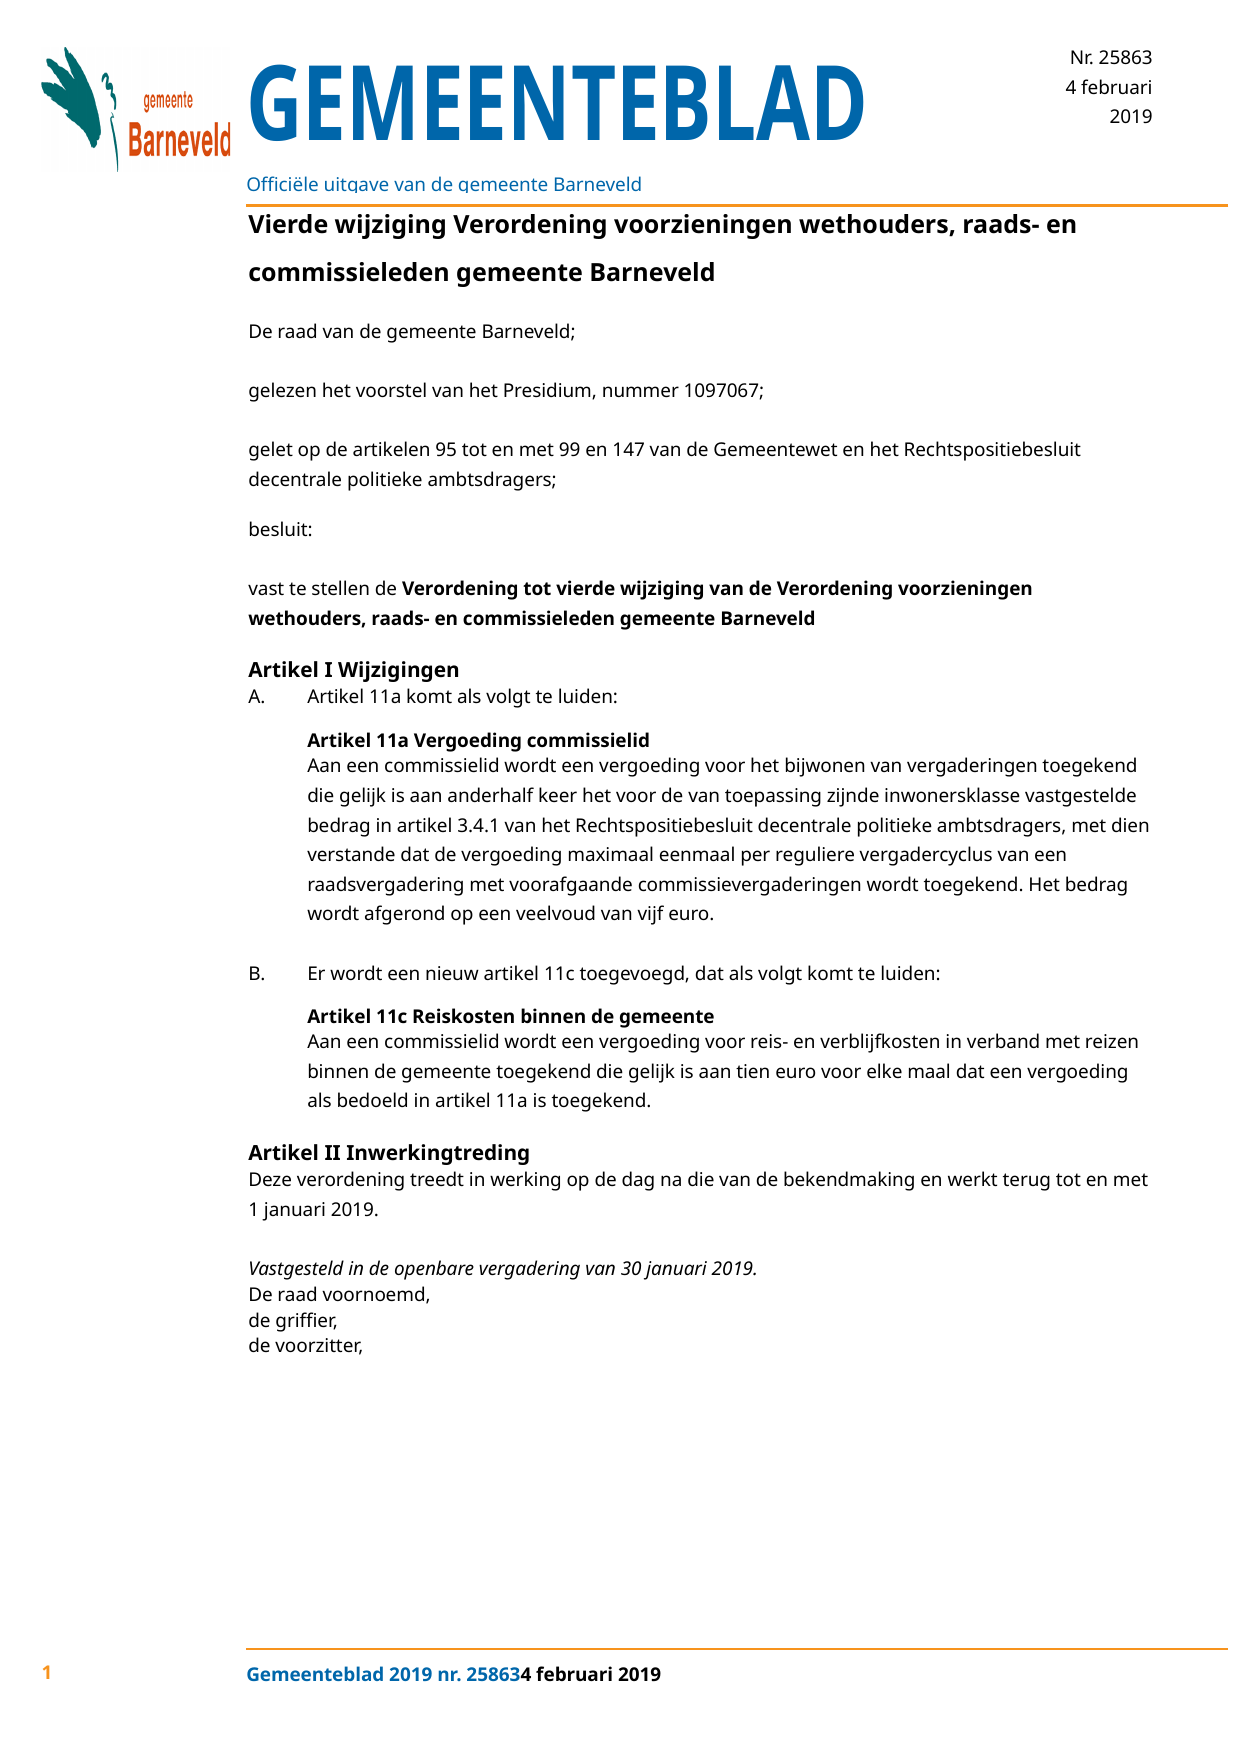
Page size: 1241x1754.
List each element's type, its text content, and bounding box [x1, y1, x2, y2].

list Er wordt een nieuw artikel 11c toegevoegd, dat als volgt komt te luiden: [248, 960, 1152, 985]
list Artikel 11a komt als volgt te luiden: [248, 684, 1152, 709]
text de voorzitter, [248, 1332, 1152, 1358]
text gelezen het voorstel van het Presidium, nummer 1097067; [248, 377, 1152, 403]
picture [41, 47, 231, 172]
list Artikel 11a Vergoeding commissielid [248, 727, 1152, 753]
list Aan een commissielid wordt een vergoeding voor het bijwonen van vergaderingen toegekend die gelijk is aan anderhalf keer het voor de van toepassing zijnde inwonersklasse vastgestelde bedrag in artikel 3.4.1 van het Rechtspositiebesluit decentrale politieke ambtsdragers, met dien verstande dat de vergoeding maximaal eenmaal per reguliere vergadercyclus van een raadsvergadering met voorafgaande commissievergaderingen wordt toegekend. Het bedrag wordt afgerond op een veelvoud van vijf euro. [248, 753, 1152, 926]
text Artikel II Inwerkingtreding [248, 1138, 1152, 1167]
text de griffier, [248, 1307, 1152, 1332]
text De raad voornoemd, [248, 1281, 1152, 1307]
text Vastgesteld in de openbare vergadering van 30 januari 2019. [248, 1255, 1152, 1281]
text De raad van de gemeente Barneveld; [248, 318, 1152, 344]
list Artikel 11c Reiskosten binnen de gemeente [248, 1003, 1152, 1028]
text gelet op de artikelen 95 tot en met 99 en 147 van de Gemeentewet en het Rechtspositiebesluit decentrale politieke ambtsdragers; [248, 436, 1152, 492]
list Aan een commissielid wordt een vergoeding voor reis- en verblijfkosten in verband met reizen binnen de gemeente toegekend die gelijk is aan tien euro voor elke maal dat een vergoeding als bedoeld in artikel 11a is toegekend. [248, 1028, 1152, 1113]
text Artikel I Wijzigingen [248, 655, 1152, 684]
text Vierde wijziging Verordening voorzieningen wethouders, raads- en commissieleden gemeente Barneveld [248, 207, 1152, 288]
text Deze verordening treedt in werking op de dag na die van de bekendmaking en werkt terug tot en met 1 januari 2019. [248, 1167, 1152, 1222]
text besluit: [248, 516, 1152, 542]
text vast te stellen de Verordening tot vierde wijziging van de Verordening voorzieningen wethouders, raads- en commissieleden gemeente Barneveld [248, 575, 1152, 631]
